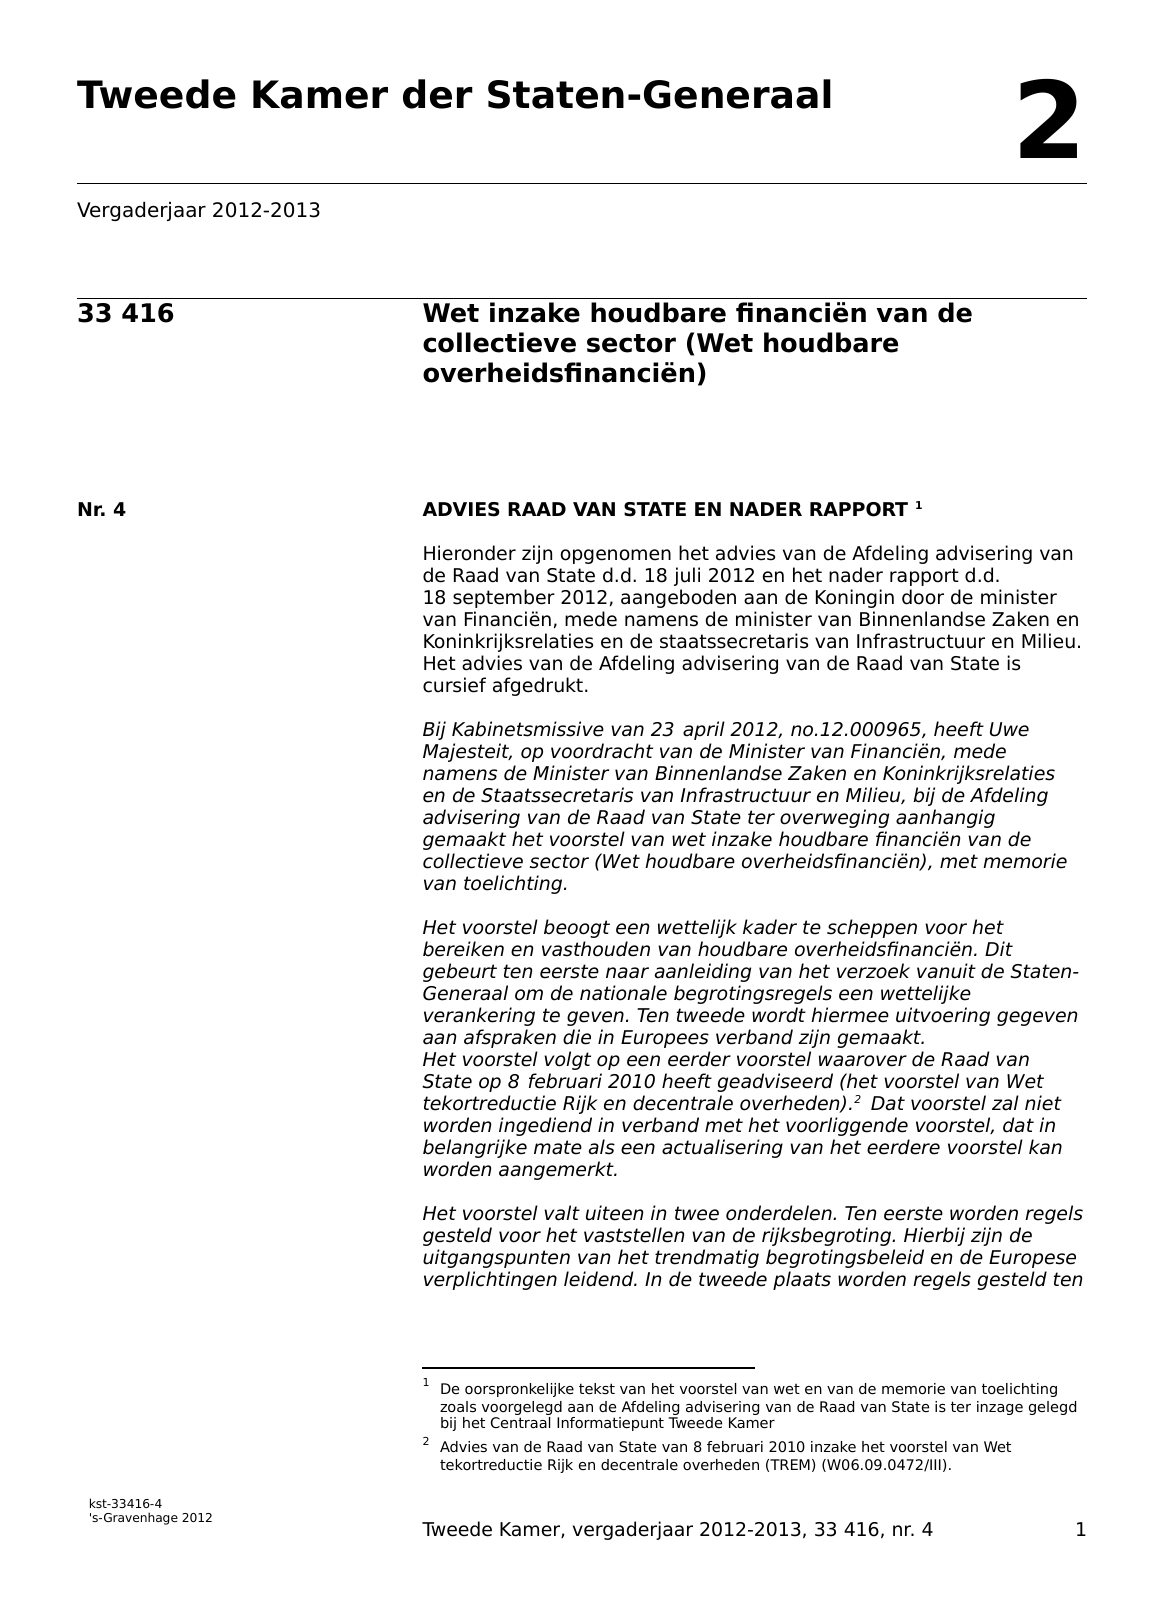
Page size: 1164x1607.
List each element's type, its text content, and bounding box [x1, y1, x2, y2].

table_cell Vergaderjaar 2012-2013 [77, 184, 1087, 298]
text Hieronder zijn opgenomen het advies van de Afdeling advisering van de Raad van State d.d. 18 juli 2012 en het nader rapport d.d. 18 september 2012, aangeboden aan de Koningin door de minister van Financiën, mede namens de minister van Binnenlandse Zaken en Koninkrijksrelaties en de staatssecretaris van Infrastructuur en Milieu. Het advies van de Afdeling advisering van de Raad van State is cursief afgedrukt. [422, 543, 1087, 697]
text Het voorstel beoogt een wettelijk kader te scheppen voor het bereiken en vasthouden van houdbare overheidsfinanciën. Dit gebeurt ten eerste naar aanleiding van het verzoek vanuit de Staten-Generaal om de nationale begrotingsregels een wettelijke verankering te geven. Ten tweede wordt hiermee uitvoering gegeven aan afspraken die in Europees verband zijn gemaakt. [422, 917, 1087, 1049]
table_header Tweede Kamer der Staten-Generaal [77, 59, 886, 183]
text Advies van de Raad van State van 8 februari 2010 inzake het voorstel van Wet tekortreductie Rijk en decentrale overheden (TREM) (W06.09.0472/III). [422, 1435, 1087, 1474]
text Het voorstel volgt op een eerder voorstel waarover de Raad van State op 8 februari 2010 heeft geadviseerd (het voorstel van Wet tekortreductie Rijk en decentrale overheden). Dat voorstel zal niet worden ingediend in verband met het voorliggende voorstel, dat in belangrijke mate als een actualisering van het eerdere voorstel kan worden aangemerkt. [422, 1049, 1087, 1181]
text Bij Kabinetsmissive van 23 april 2012, no.12.000965, heeft Uwe Majesteit, op voordracht van de Minister van Financiën, mede namens de Minister van Binnenlandse Zaken en Koninkrijksrelaties en de Staatssecretaris van Infrastructuur en Milieu, bij de Afdeling advisering van de Raad van State ter overweging aanhangig gemaakt het voorstel van wet inzake houdbare financiën van de collectieve sector (Wet houdbare overheidsfinanciën), met memorie van toelichting. [422, 719, 1087, 895]
text 's-Gravenhage 2012 [88, 1511, 323, 1525]
subtitle Nr. 4 ADVIES RAAD VAN STATE EN NADER RAPPORT [77, 499, 1087, 521]
table_header 2 [886, 59, 1087, 183]
text De oorspronkelijke tekst van het voorstel van wet en van de memorie van toelichting zoals voorgelegd aan de Afdeling advisering van de Raad van State is ter inzage gelegd bij het Centraal Informatiepunt Tweede Kamer [422, 1377, 1087, 1432]
text kst-33416-4 [88, 1497, 323, 1511]
subtitle 33 416 Wet inzake houdbare financiën van de collectieve sector (Wet houdbare overheidsfinanciën) [77, 299, 1087, 388]
text Het voorstel valt uiteen in twee onderdelen. Ten eerste worden regels gesteld voor het vaststellen van de rijksbegroting. Hierbij zijn de uitgangspunten van het trendmatig begrotingsbeleid en de Europese verplichtingen leidend. In de tweede plaats worden regels gesteld ten [422, 1203, 1087, 1291]
